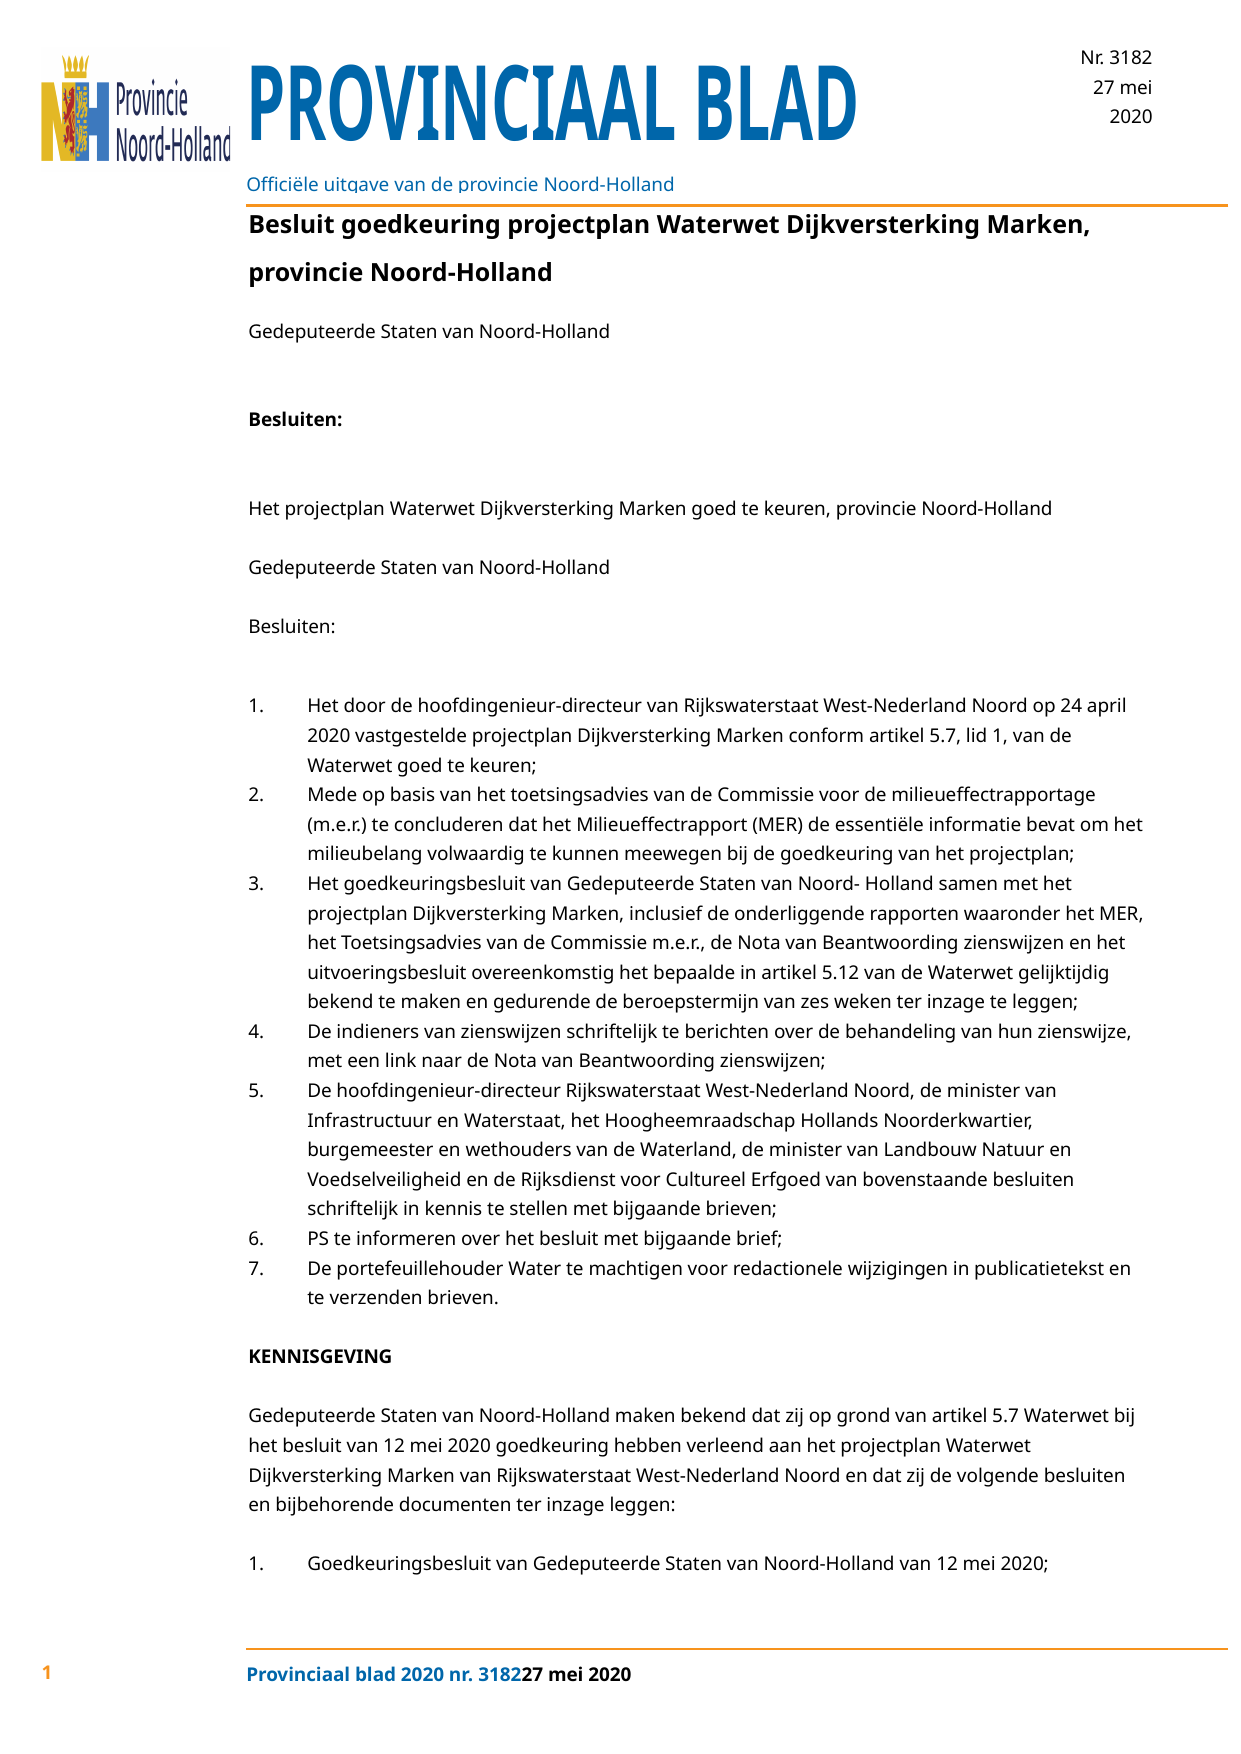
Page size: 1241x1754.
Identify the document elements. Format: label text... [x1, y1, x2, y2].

text KENNISGEVING [248, 1343, 1152, 1369]
text Besluiten: [248, 407, 1152, 432]
list Goedkeuringsbesluit van Gedeputeerde Staten van Noord-Holland van 12 mei 2020; [248, 1551, 1152, 1576]
text Gedeputeerde Staten van Noord-Holland [248, 554, 1152, 580]
list De portefeuillehouder Water te machtigen voor redactionele wijzigingen in publicatietekst en te verzenden brieven. [248, 1255, 1152, 1310]
list De indieners van zienswijzen schriftelijk te berichten over de behandeling van hun zienswijze, met een link naar de Nota van Beantwoording zienswijzen; [248, 1018, 1152, 1073]
text Gedeputeerde Staten van Noord-Holland maken bekend dat zij op grond van artikel 5.7 Waterwet bij het besluit van 12 mei 2020 goedkeuring hebben verleend aan het projectplan Waterwet Dijkversterking Marken van Rijkswaterstaat West-Nederland Noord en dat zij de volgende besluiten en bijbehorende documenten ter inzage leggen: [248, 1403, 1152, 1517]
text Besluiten: [248, 614, 1152, 639]
picture [41, 47, 231, 172]
text Het projectplan Waterwet Dijkversterking Marken goed te keuren, provincie Noord-Holland [248, 495, 1152, 521]
list Het door de hoofdingenieur-directeur van Rijkswaterstaat West-Nederland Noord op 24 april 2020 vastgestelde projectplan Dijkversterking Marken conform artikel 5.7, lid 1, van de Waterwet goed te keuren; [248, 693, 1152, 777]
text Besluit goedkeuring projectplan Waterwet Dijkversterking Marken, provincie Noord-Holland [248, 207, 1152, 288]
list De hoofdingenieur-directeur Rijkswaterstaat West-Nederland Noord, de minister van Infrastructuur en Waterstaat, het Hoogheemraadschap Hollands Noorderkwartier, burgemeester en wethouders van de Waterland, de minister van Landbouw Natuur en Voedselveiligheid en de Rijksdienst voor Cultureel Erfgoed van bovenstaande besluiten schriftelijk in kennis te stellen met bijgaande brieven; [248, 1077, 1152, 1221]
list Mede op basis van het toetsingsadvies van de Commissie voor de milieueffectrapportage (m.e.r.) te concluderen dat het Milieueffectrapport (MER) de essentiële informatie bevat om het milieubelang volwaardig te kunnen meewegen bij de goedkeuring van het projectplan; [248, 781, 1152, 866]
list Het goedkeuringsbesluit van Gedeputeerde Staten van Noord- Holland samen met het projectplan Dijkversterking Marken, inclusief de onderliggende rapporten waaronder het MER, het Toetsingsadvies van de Commissie m.e.r., de Nota van Beantwoording zienswijzen en het uitvoeringsbesluit overeenkomstig het bepaalde in artikel 5.12 van de Waterwet gelijktijdig bekend te maken en gedurende de beroepstermijn van zes weken ter inzage te leggen; [248, 870, 1152, 1014]
list PS te informeren over het besluit met bijgaande brief; [248, 1225, 1152, 1251]
text Gedeputeerde Staten van Noord-Holland [248, 318, 1152, 344]
